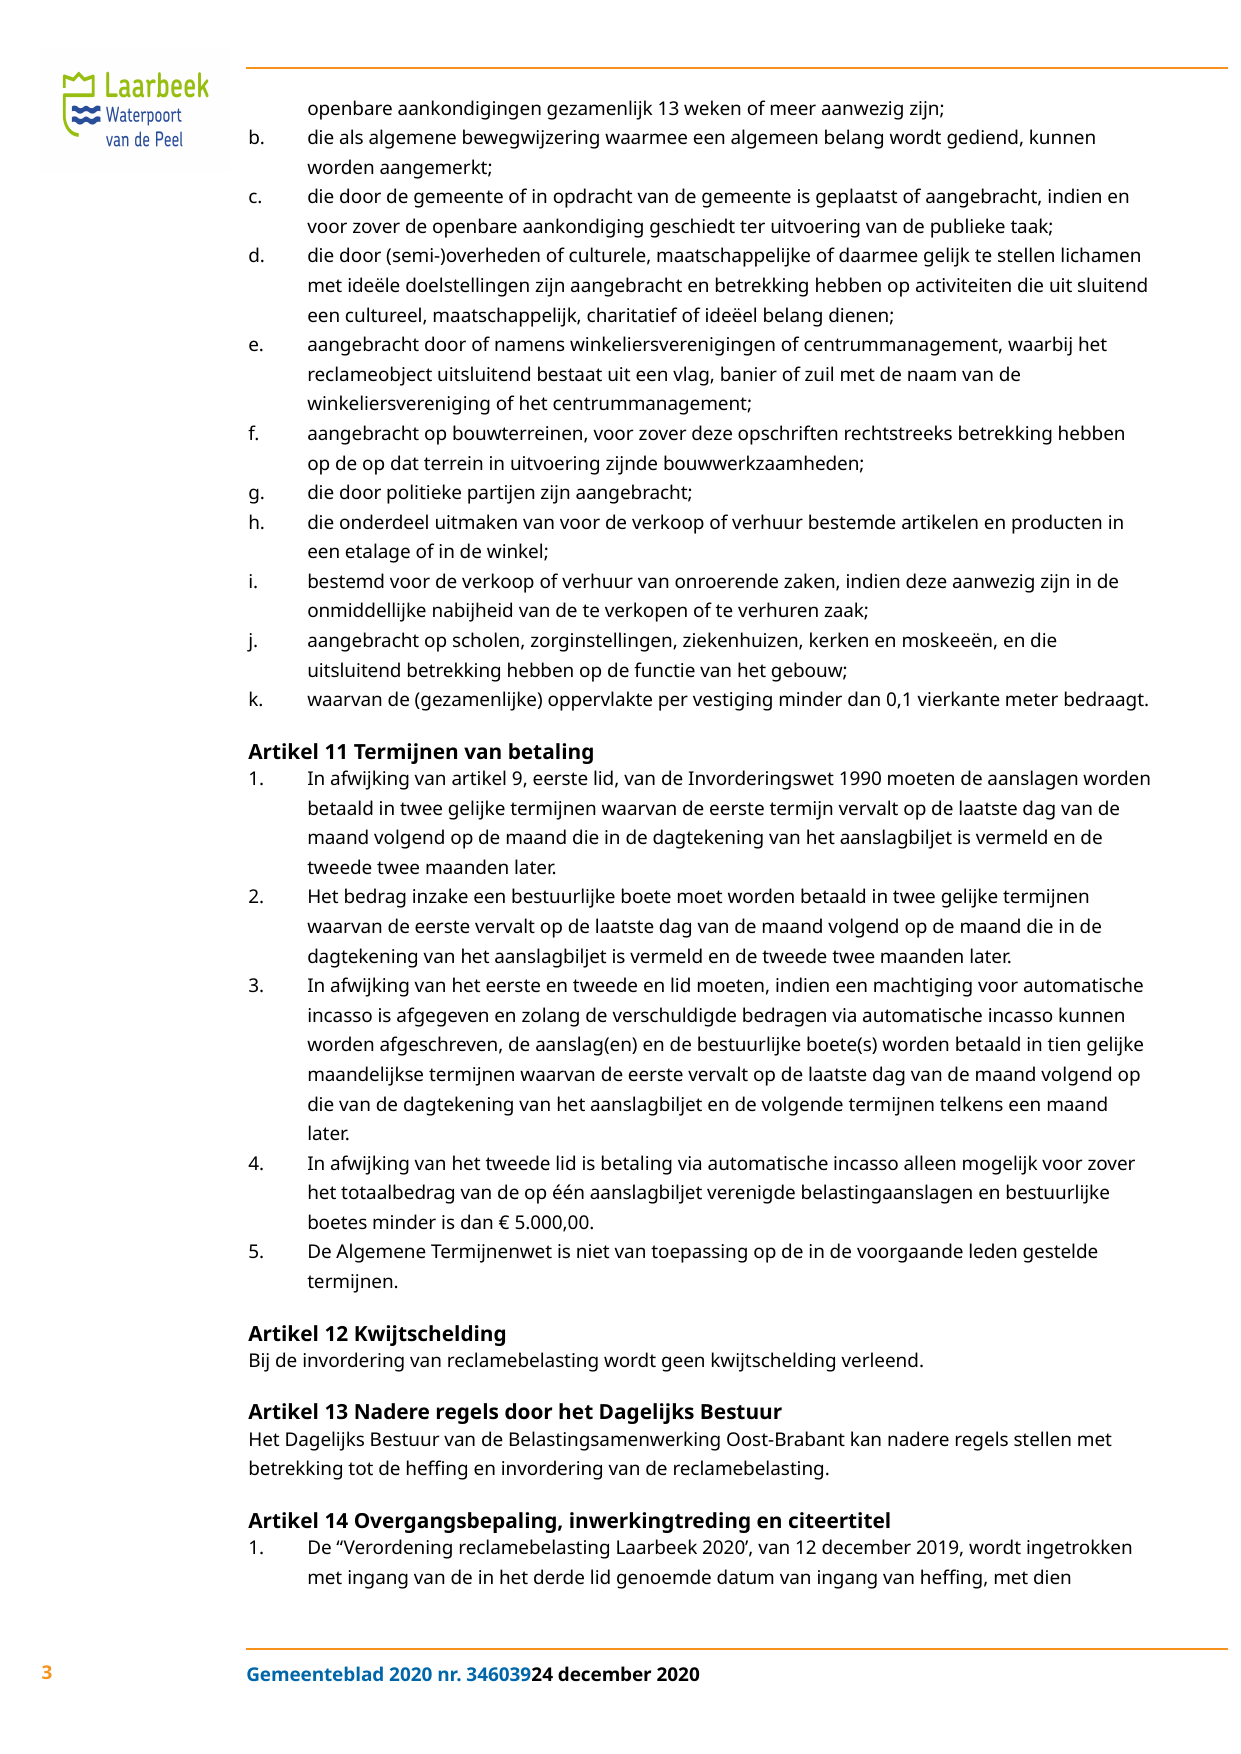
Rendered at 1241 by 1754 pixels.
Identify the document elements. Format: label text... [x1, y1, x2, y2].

list De “Verordening reclamebelasting Laarbeek 2020’, van 12 december 2019, wordt ingetrokken met ingang van de in het derde lid genoemde datum van ingang van heffing, met dien [248, 1534, 1152, 1590]
list De Algemene Termijnenwet is niet van toepassing op de in de voorgaande leden gestelde termijnen. [248, 1239, 1152, 1294]
list openbare aankondigingen gezamenlijk 13 weken of meer aanwezig zijn; [248, 95, 1152, 121]
text Bij de invordering van reclamebelasting wordt geen kwijtschelding verleend. [248, 1347, 1152, 1373]
list die door (semi-)overheden of culturele, maatschappelijke of daarmee gelijk te stellen lichamen met ideële doelstellingen zijn aangebracht en betrekking hebben op activiteiten die uit sluitend een cultureel, maatschappelijk, charitatief of ideëel belang dienen; [248, 243, 1152, 328]
list In afwijking van het eerste en tweede en lid moeten, indien een machtiging voor automatische incasso is afgegeven en zolang de verschuldigde bedragen via automatische incasso kunnen worden afgeschreven, de aanslag(en) en de bestuurlijke boete(s) worden betaald in tien gelijke maandelijkse termijnen waarvan de eerste vervalt op de laatste dag van de maand volgend op die van de dagtekening van het aanslagbiljet en de volgende termijnen telkens een maand later. [248, 972, 1152, 1146]
text Het Dagelijks Bestuur van de Belastingsamenwerking Oost-Brabant kan nadere regels stellen met betrekking tot de heffing en invordering van de reclamebelasting. [248, 1426, 1152, 1481]
list waarvan de (gezamenlijke) oppervlakte per vestiging minder dan 0,1 vierkante meter bedraagt. [248, 686, 1152, 712]
text Artikel 11 Termijnen van betaling [248, 737, 1152, 765]
list die onderdeel uitmaken van voor de verkoop of verhuur bestemde artikelen en producten in een etalage of in de winkel; [248, 509, 1152, 564]
list bestemd voor de verkoop of verhuur van onroerende zaken, indien deze aanwezig zijn in de onmiddellijke nabijheid van de te verkopen of te verhuren zaak; [248, 568, 1152, 623]
picture [41, 47, 231, 172]
list aangebracht door of namens winkeliersverenigingen of centrummanagement, waarbij het reclameobject uitsluitend bestaat uit een vlag, banier of zuil met de naam van de winkeliersvereniging of het centrummanagement; [248, 331, 1152, 416]
list In afwijking van het tweede lid is betaling via automatische incasso alleen mogelijk voor zover het totaalbedrag van de op één aanslagbiljet verenigde belastingaanslagen en bestuurlijke boetes minder is dan € 5.000,00. [248, 1150, 1152, 1235]
list die door politieke partijen zijn aangebracht; [248, 479, 1152, 505]
list die door de gemeente of in opdracht van de gemeente is geplaatst of aangebracht, indien en voor zover de openbare aankondiging geschiedt ter uitvoering van de publieke taak; [248, 183, 1152, 239]
text Artikel 14 Overgangsbepaling, inwerkingtreding en citeertitel [248, 1506, 1152, 1534]
list die als algemene bewegwijzering waarmee een algemeen belang wordt gediend, kunnen worden aangemerkt; [248, 124, 1152, 180]
list Het bedrag inzake een bestuurlijke boete moet worden betaald in twee gelijke termijnen waarvan de eerste vervalt op de laatste dag van de maand volgend op de maand die in de dagtekening van het aanslagbiljet is vermeld en de tweede twee maanden later. [248, 884, 1152, 968]
text Artikel 13 Nadere regels door het Dagelijks Bestuur [248, 1397, 1152, 1426]
list In afwijking van artikel 9, eerste lid, van de Invorderingswet 1990 moeten de aanslagen worden betaald in twee gelijke termijnen waarvan de eerste termijn vervalt op de laatste dag van de maand volgend op de maand die in de dagtekening van het aanslagbiljet is vermeld en de tweede twee maanden later. [248, 765, 1152, 880]
text Artikel 12 Kwijtschelding [248, 1319, 1152, 1347]
list aangebracht op scholen, zorginstellingen, ziekenhuizen, kerken en moskeeën, en die uitsluitend betrekking hebben op de functie van het gebouw; [248, 627, 1152, 683]
list aangebracht op bouwterreinen, voor zover deze opschriften rechtstreeks betrekking hebben op de op dat terrein in uitvoering zijnde bouwwerkzaamheden; [248, 420, 1152, 476]
